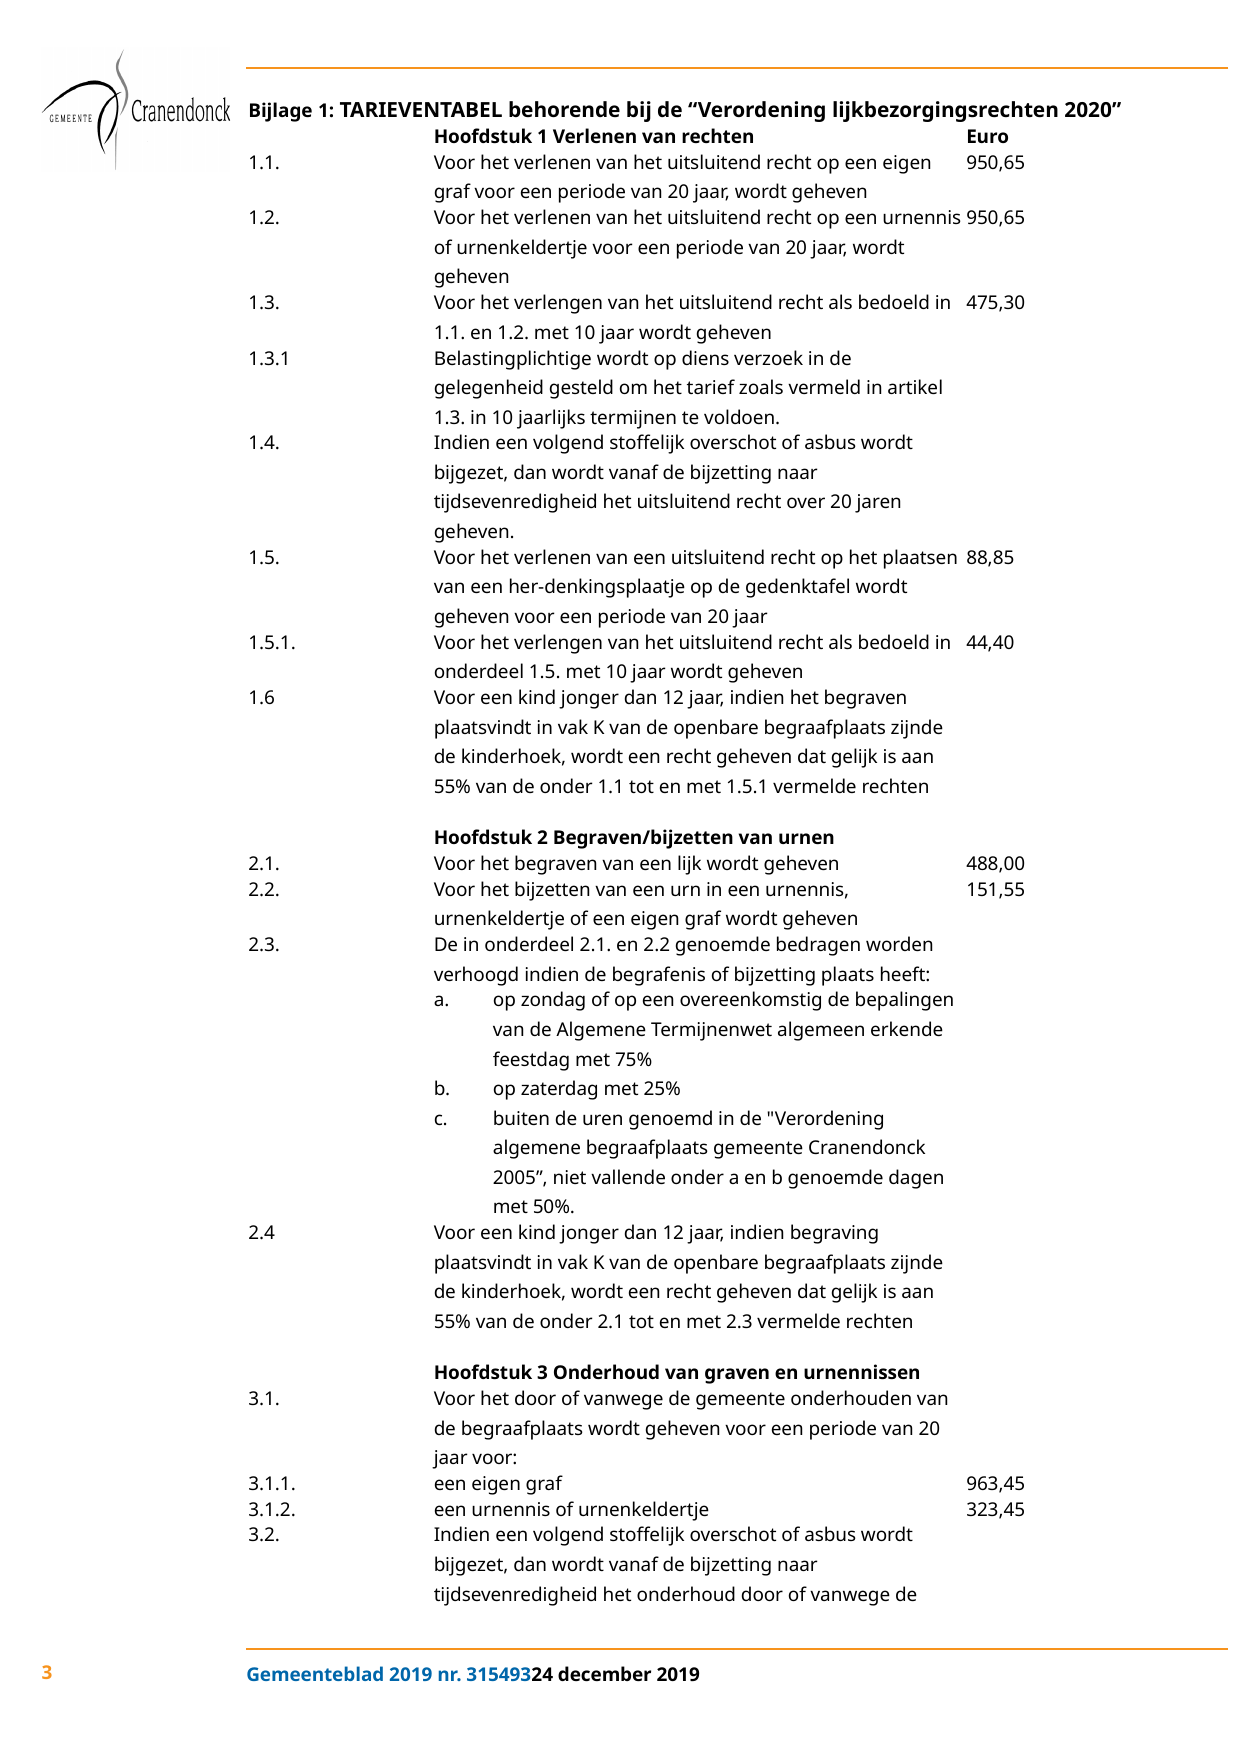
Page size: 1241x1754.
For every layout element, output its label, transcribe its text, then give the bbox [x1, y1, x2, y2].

table_cell 475,30 [966, 289, 1152, 345]
table_cell 323,45 [966, 1496, 1152, 1522]
table_cell [966, 931, 1152, 987]
table_cell Hoofdstuk 3 Onderhoud van graven en urnennissen [434, 1360, 966, 1385]
table_cell 88,85 [966, 544, 1152, 629]
table_cell 2.3. [248, 931, 433, 987]
table_cell [966, 1522, 1152, 1607]
table_cell [966, 1360, 1152, 1385]
table_cell 1.3. [248, 289, 433, 345]
table_cell 3.1.1. [248, 1470, 433, 1496]
table_cell 1.5.1. [248, 629, 433, 684]
table_header [248, 124, 433, 149]
table_cell [966, 1219, 1152, 1334]
table_cell op zondag of op een overeenkomstig de bepalingen van de Algemene Termijnenwet algemeen erkende feestdag met 75% op zaterdag met 25% buiten de uren genoemd in de "Verordening algemene begraafplaats gemeente Cranendonck 2005”, niet vallende onder a en b genoemde dagen met 50%. [434, 987, 966, 1219]
picture [41, 47, 231, 172]
table_cell 151,55 [966, 876, 1152, 931]
table_cell [248, 1334, 433, 1359]
table_cell 3.1.2. [248, 1496, 433, 1522]
table_cell [966, 430, 1152, 544]
table_cell [248, 1360, 433, 1385]
table_cell 1.3.1 [248, 345, 433, 429]
table_cell [966, 1385, 1152, 1470]
table_cell Voor het verlenen van het uitsluitend recht op een urnennis of urnenkeldertje voor een periode van 20 jaar, wordt geheven [434, 205, 966, 289]
table_cell 2.1. [248, 850, 433, 876]
table_cell Voor het verlenen van het uitsluitend recht op een eigen graf voor een periode van 20 jaar, wordt geheven [434, 149, 966, 204]
table_header Hoofdstuk 1 Verlenen van rechten [434, 124, 966, 149]
table_cell 2.2. [248, 876, 433, 931]
table_cell De in onderdeel 2.1. en 2.2 genoemde bedragen worden verhoogd indien de begrafenis of bijzetting plaats heeft: [434, 931, 966, 987]
table_cell 1.4. [248, 430, 433, 544]
table_cell Voor het verlengen van het uitsluitend recht als bedoeld in onderdeel 1.5. met 10 jaar wordt geheven [434, 629, 966, 684]
table_header Euro [966, 124, 1152, 149]
table_cell Voor het bijzetten van een urn in een urnennis, urnenkeldertje of een eigen graf wordt geheven [434, 876, 966, 931]
table_cell [966, 825, 1152, 850]
table_cell [966, 799, 1152, 824]
table_cell Voor het begraven van een lijk wordt geheven [434, 850, 966, 876]
table_cell [248, 825, 433, 850]
table_cell Voor het verlengen van het uitsluitend recht als bedoeld in 1.1. en 1.2. met 10 jaar wordt geheven [434, 289, 966, 345]
table_cell Voor het door of vanwege de gemeente onderhouden van de begraafplaats wordt geheven voor een periode van 20 jaar voor: [434, 1385, 966, 1470]
table_cell 3.2. [248, 1522, 433, 1607]
table_cell [966, 1334, 1152, 1359]
table_cell 44,40 [966, 629, 1152, 684]
table_cell 963,45 [966, 1470, 1152, 1496]
table_cell Indien een volgend stoffelijk overschot of asbus wordt bijgezet, dan wordt vanaf de bijzetting naar tijdsevenredigheid het uitsluitend recht over 20 jaren geheven. [434, 430, 966, 544]
table_cell Indien een volgend stoffelijk overschot of asbus wordt bijgezet, dan wordt vanaf de bijzetting naar tijdsevenredigheid het onderhoud door of vanwege de [434, 1522, 966, 1607]
table_cell een eigen graf [434, 1470, 966, 1496]
table_cell 1.1. [248, 149, 433, 204]
table_cell 3.1. [248, 1385, 433, 1470]
table_cell [434, 799, 966, 824]
table_cell 950,65 [966, 205, 1152, 289]
table_cell 1.2. [248, 205, 433, 289]
table_cell [248, 799, 433, 824]
text Bijlage 1: TARIEVENTABEL behorende bij de “Verordening lijkbezorgingsrechten 2020” [248, 95, 1152, 123]
table_cell Voor een kind jonger dan 12 jaar, indien begraving plaatsvindt in vak K van de openbare begraafplaats zijnde de kinderhoek, wordt een recht geheven dat gelijk is aan 55% van de onder 2.1 tot en met 2.3 vermelde rechten [434, 1219, 966, 1334]
table_cell 950,65 [966, 149, 1152, 204]
table_cell 2.4 [248, 1219, 433, 1334]
table_cell [966, 345, 1152, 429]
table_cell 1.5. [248, 544, 433, 629]
table_cell 1.6 [248, 684, 433, 799]
table_cell 488,00 [966, 850, 1152, 876]
table_cell [966, 684, 1152, 799]
table_cell [434, 1334, 966, 1359]
table_cell Belastingplichtige wordt op diens verzoek in de gelegenheid gesteld om het tarief zoals vermeld in artikel 1.3. in 10 jaarlijks termijnen te voldoen. [434, 345, 966, 429]
table_cell Voor het verlenen van een uitsluitend recht op het plaatsen van een her-denkingsplaatje op de gedenktafel wordt geheven voor een periode van 20 jaar [434, 544, 966, 629]
table_cell Voor een kind jonger dan 12 jaar, indien het begraven plaatsvindt in vak K van de openbare begraafplaats zijnde de kinderhoek, wordt een recht geheven dat gelijk is aan 55% van de onder 1.1 tot en met 1.5.1 vermelde rechten [434, 684, 966, 799]
table_cell [248, 987, 433, 1219]
table_cell een urnennis of urnenkeldertje [434, 1496, 966, 1522]
table_cell [966, 987, 1152, 1219]
table_cell Hoofdstuk 2 Begraven/bijzetten van urnen [434, 825, 966, 850]
